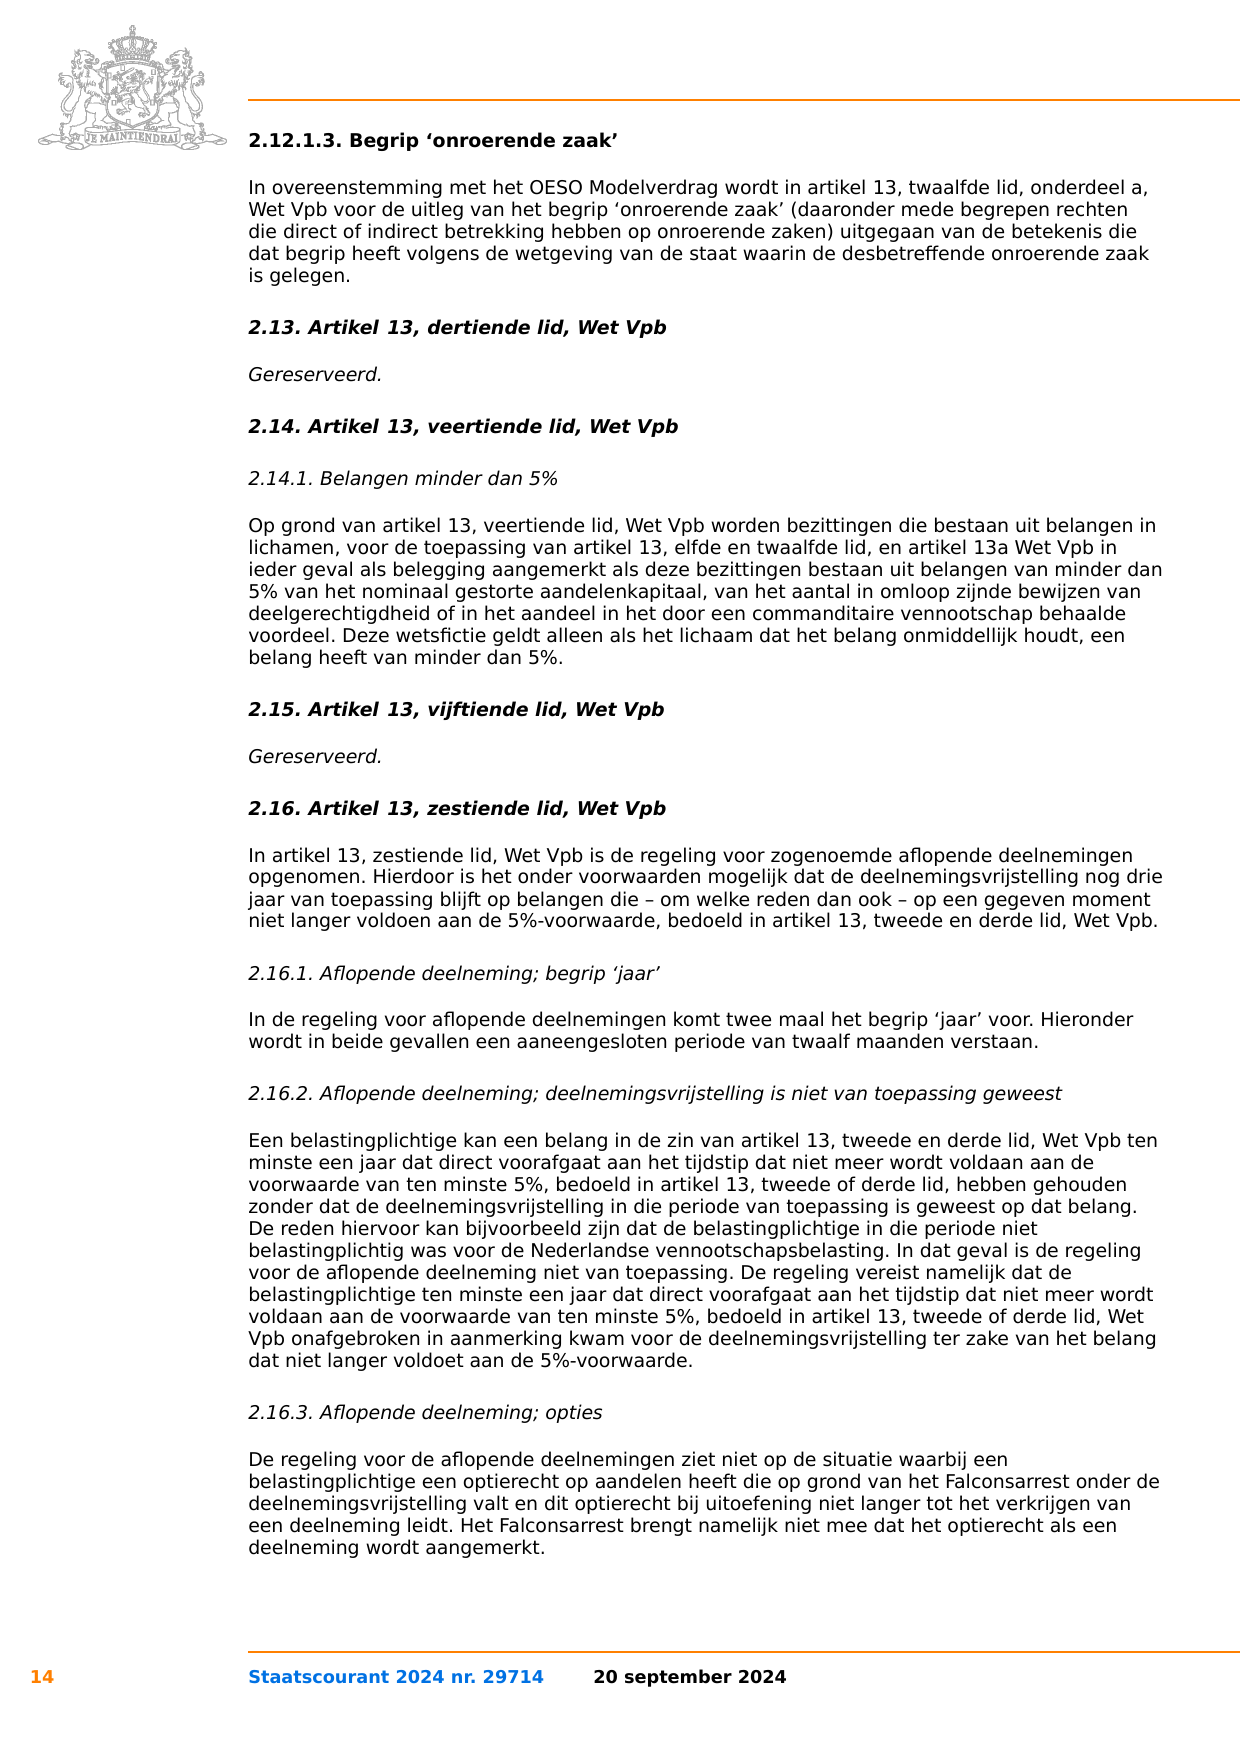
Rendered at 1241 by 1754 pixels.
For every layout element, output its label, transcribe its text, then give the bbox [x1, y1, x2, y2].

subtitle 2.15. Artikel 13, vijftiende lid, Wet Vpb [248, 698, 1163, 721]
subtitle 2.13. Artikel 13, dertiende lid, Wet Vpb [248, 317, 1163, 339]
text Een belastingplichtige kan een belang in de zin van artikel 13, tweede en derde lid, Wet Vpb ten minste een jaar dat direct voorafgaat aan het tijdstip dat niet meer wordt voldaan aan de voorwaarde van ten minste 5%, bedoeld in artikel 13, tweede of derde lid, hebben gehouden zonder dat de deelnemingsvrijstelling in die periode van toepassing is geweest op dat belang. De reden hiervoor kan bijvoorbeeld zijn dat de belastingplichtige in die periode niet belastingplichtig was voor de Nederlandse vennootschapsbelasting. In dat geval is de regeling voor de aflopende deelneming niet van toepassing. De regeling vereist namelijk dat de belastingplichtige ten minste een jaar dat direct voorafgaat aan het tijdstip dat niet meer wordt voldaan aan de voorwaarde van ten minste 5%, bedoeld in artikel 13, tweede of derde lid, Wet Vpb onafgebroken in aanmerking kwam voor de deelnemingsvrijstelling ter zake van het belang dat niet langer voldoet aan de 5%-voorwaarde. [248, 1130, 1163, 1372]
text In artikel 13, zestiende lid, Wet Vpb is de regeling voor zogenoemde aflopende deelnemingen opgenomen. Hierdoor is het onder voorwaarden mogelijk dat de deelnemingsvrijstelling nog drie jaar van toepassing blijft op belangen die – om welke reden dan ook – op een gegeven moment niet langer voldoen aan de 5%-voorwaarde, bedoeld in artikel 13, tweede en derde lid, Wet Vpb. [248, 844, 1163, 932]
subtitle 2.14.1. Belangen minder dan 5% [248, 468, 1163, 490]
text De regeling voor de aflopende deelnemingen ziet niet op de situatie waarbij een belastingplichtige een optierecht op aandelen heeft die op grond van het Falconsarrest onder de deelnemingsvrijstelling valt en dit optierecht bij uitoefening niet langer tot het verkrijgen van een deelneming leidt. Het Falconsarrest brengt namelijk niet mee dat het optierecht als een deelneming wordt aangemerkt. [248, 1449, 1163, 1559]
text Gereserveerd. [248, 746, 1163, 767]
text Gereserveerd. [248, 364, 1163, 386]
subtitle 2.16. Artikel 13, zestiende lid, Wet Vpb [248, 797, 1163, 819]
subtitle 2.16.3. Aflopende deelneming; opties [248, 1402, 1163, 1424]
picture [38, 25, 227, 150]
text Op grond van artikel 13, veertiende lid, Wet Vpb worden bezittingen die bestaan uit belangen in lichamen, voor de toepassing van artikel 13, elfde en twaalfde lid, en artikel 13a Wet Vpb in ieder geval als belegging aangemerkt als deze bezittingen bestaan uit belangen van minder dan 5% van het nominaal gestorte aandelenkapitaal, van het aantal in omloop zijnde bewijzen van deelgerechtigdheid of in het aandeel in het door een commanditaire vennootschap behaalde voordeel. Deze wetsfictie geldt alleen als het lichaam dat het belang onmiddellijk houdt, een belang heeft van minder dan 5%. [248, 515, 1163, 668]
subtitle 2.16.1. Aflopende deelneming; begrip ‘jaar’ [248, 962, 1163, 984]
subtitle 2.14. Artikel 13, veertiende lid, Wet Vpb [248, 416, 1163, 438]
text In de regeling voor aflopende deelnemingen komt twee maal het begrip ‘jaar’ voor. Hieronder wordt in beide gevallen een aaneengesloten periode van twaalf maanden verstaan. [248, 1009, 1163, 1053]
text In overeenstemming met het OESO Modelverdrag wordt in artikel 13, twaalfde lid, onderdeel a, Wet Vpb voor de uitleg van het begrip ‘onroerende zaak’ (daaronder mede begrepen rechten die direct of indirect betrekking hebben op onroerende zaken) uitgegaan van de betekenis die dat begrip heeft volgens de wetgeving van de staat waarin de desbetreffende onroerende zaak is gelegen. [248, 177, 1163, 287]
subtitle 2.12.1.3. Begrip ‘onroerende zaak’ [248, 130, 1163, 152]
subtitle 2.16.2. Aflopende deelneming; deelnemingsvrijstelling is niet van toepassing geweest [248, 1083, 1163, 1105]
